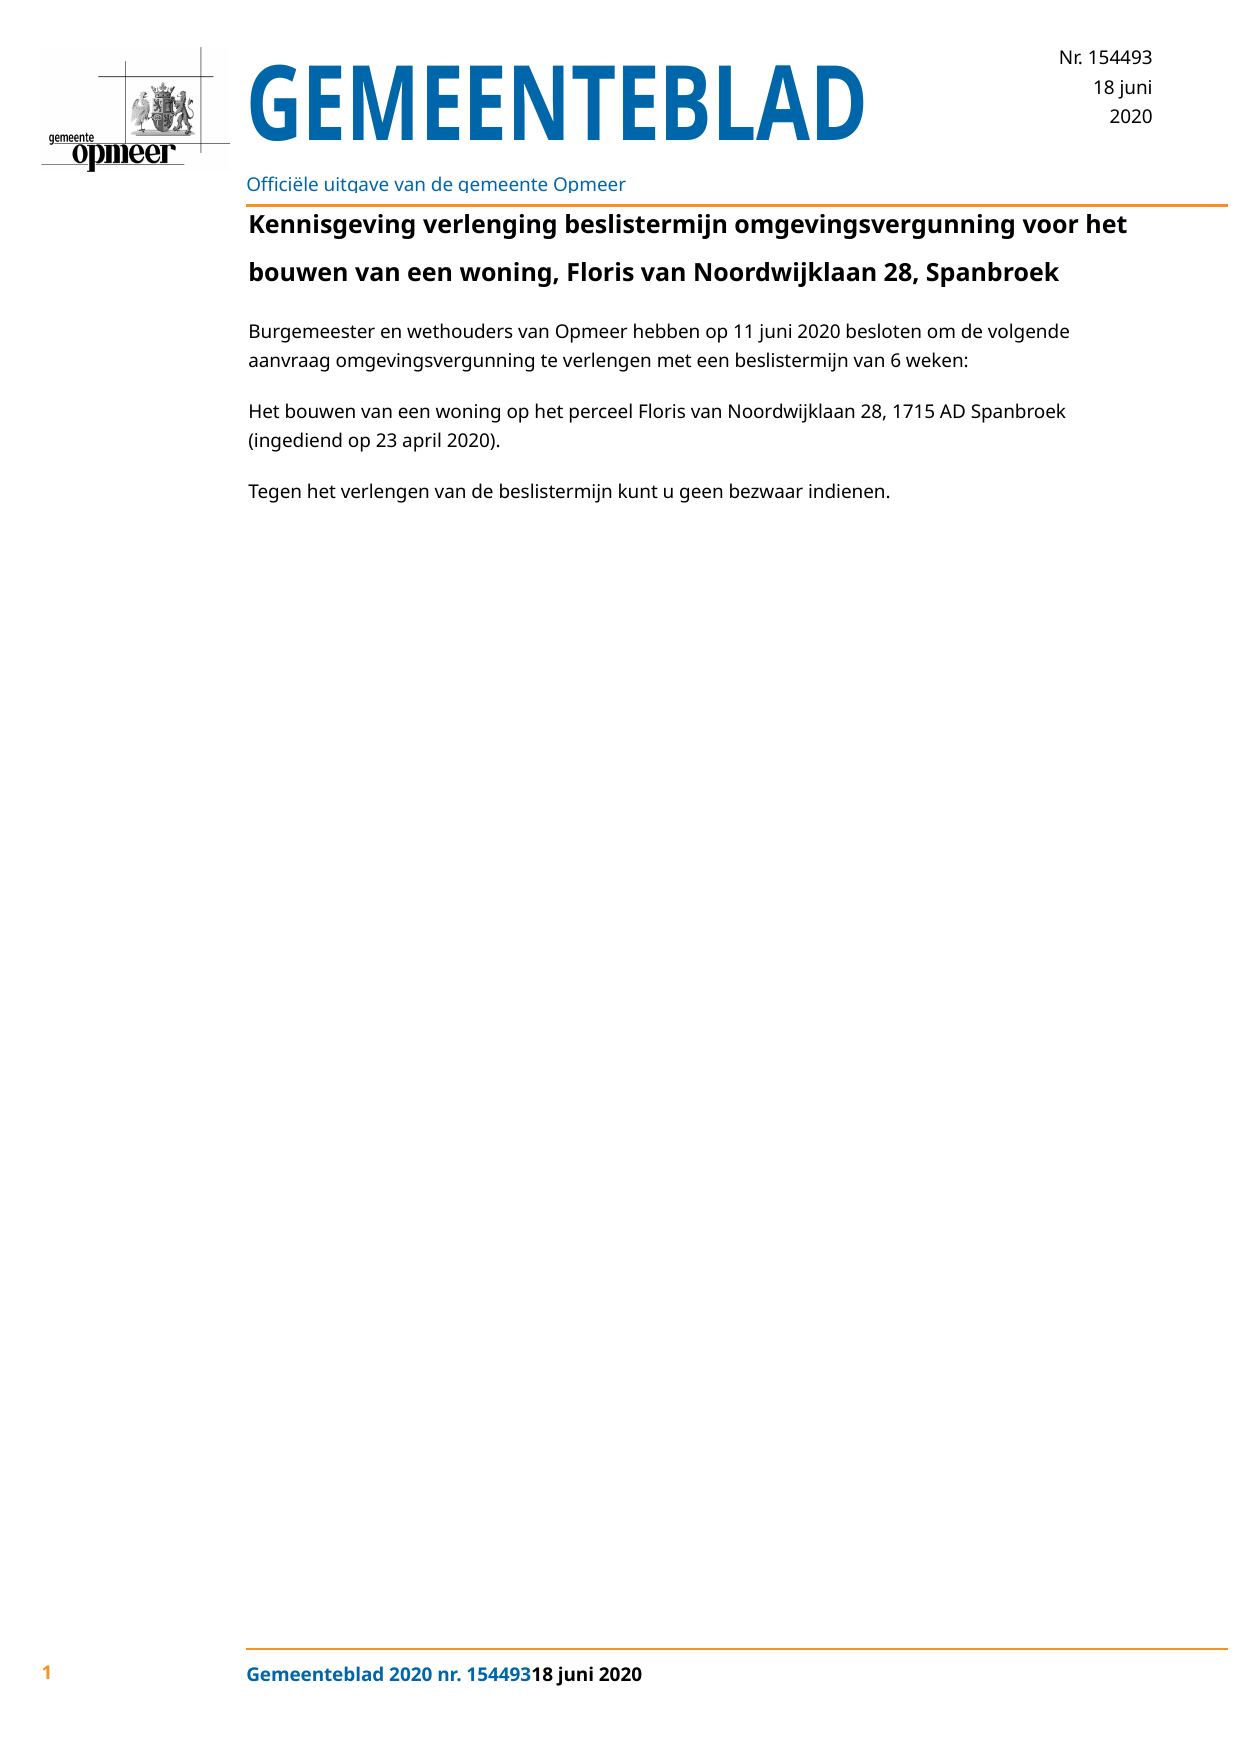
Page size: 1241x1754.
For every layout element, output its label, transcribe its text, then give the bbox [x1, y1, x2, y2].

text Het bouwen van een woning op het perceel Floris van Noordwijklaan 28, 1715 AD Spanbroek (ingediend op 23 april 2020). [248, 398, 1152, 453]
text Tegen het verlengen van de beslistermijn kunt u geen bezwaar indienen. [248, 478, 1152, 504]
text Burgemeester en wethouders van Opmeer hebben op 11 juni 2020 besloten om de volgende aanvraag omgevingsvergunning te verlengen met een beslistermijn van 6 weken: [248, 318, 1152, 373]
text Kennisgeving verlenging beslistermijn omgevingsvergunning voor het bouwen van een woning, Floris van Noordwijklaan 28, Spanbroek [248, 207, 1152, 288]
picture [41, 47, 231, 172]
